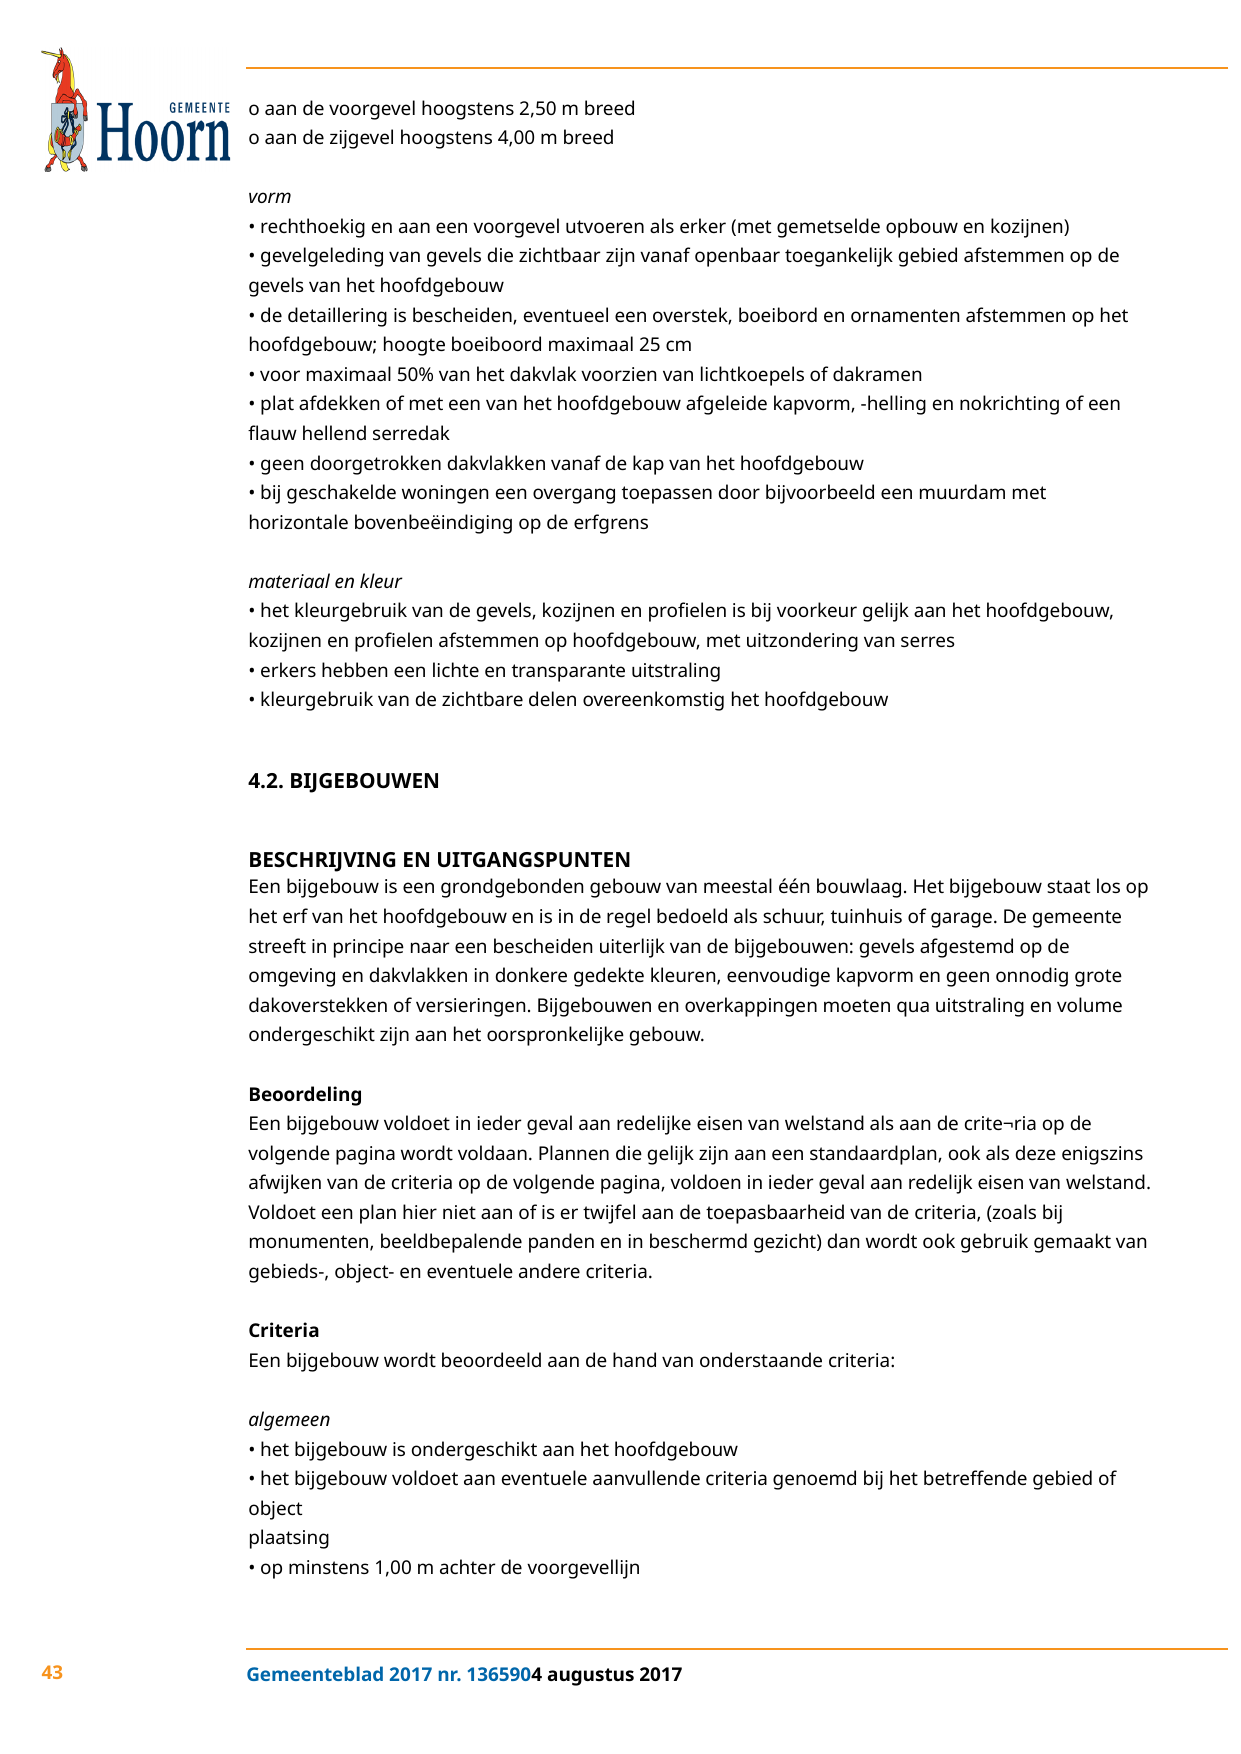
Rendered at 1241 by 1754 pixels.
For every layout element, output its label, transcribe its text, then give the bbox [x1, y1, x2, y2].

text materiaal en kleur [248, 568, 1152, 594]
text • het bijgebouw is ondergeschikt aan het hoofdgebouw [248, 1436, 1152, 1462]
text • op minstens 1,00 m achter de voorgevellijn [248, 1554, 1152, 1580]
text plaatsing [248, 1524, 1152, 1550]
text o aan de zijgevel hoogstens 4,00 m breed [248, 124, 1152, 150]
text • de detaillering is bescheiden, eventueel een overstek, boeibord en ornamenten afstemmen op het hoofdgebouw; hoogte boeiboord maximaal 25 cm [248, 302, 1152, 357]
text o aan de voorgevel hoogstens 2,50 m breed [248, 95, 1152, 121]
picture [41, 47, 231, 172]
text • plat afdekken of met een van het hoofdgebouw afgeleide kapvorm, -helling en nokrichting of een flauw hellend serredak [248, 391, 1152, 446]
text • gevelgeleding van gevels die zichtbaar zijn vanaf openbaar toegankelijk gebied afstemmen op de gevels van het hoofdgebouw [248, 243, 1152, 298]
text 4.2. BIJGEBOUWEN [248, 766, 1152, 795]
text BESCHRIJVING EN UITGANGSPUNTEN [248, 845, 1152, 874]
text vorm [248, 183, 1152, 209]
text • bij geschakelde woningen een overgang toepassen door bijvoorbeeld een muurdam met horizontale bovenbeëindiging op de erfgrens [248, 479, 1152, 535]
text • rechthoekig en aan een voorgevel utvoeren als erker (met gemetselde opbouw en kozijnen) [248, 213, 1152, 239]
text • voor maximaal 50% van het dakvlak voorzien van lichtkoepels of dakramen [248, 361, 1152, 387]
text • het bijgebouw voldoet aan eventuele aanvullende criteria genoemd bij het betreffende gebied of object [248, 1465, 1152, 1521]
text • kleurgebruik van de zichtbare delen overeenkomstig het hoofdgebouw [248, 686, 1152, 712]
text Criteria [248, 1317, 1152, 1343]
text Beoordeling [248, 1081, 1152, 1107]
text Een bijgebouw wordt beoordeeld aan de hand van onderstaande criteria: [248, 1347, 1152, 1373]
text Een bijgebouw is een grondgebonden gebouw van meestal één bouwlaag. Het bijgebouw staat los op het erf van het hoofdgebouw en is in de regel bedoeld als schuur, tuinhuis of garage. De gemeente streeft in principe naar een bescheiden uiterlijk van de bijgebouwen: gevels afgestemd op de omgeving en dakvlakken in donkere gedekte kleuren, eenvoudige kapvorm en geen onnodig grote dakoverstekken of versieringen. Bijgebouwen en overkappingen moeten qua uitstraling en volume ondergeschikt zijn aan het oorspronkelijke gebouw. [248, 874, 1152, 1047]
text • geen doorgetrokken dakvlakken vanaf de kap van het hoofdgebouw [248, 450, 1152, 476]
text • erkers hebben een lichte en transparante uitstraling [248, 657, 1152, 683]
text algemeen [248, 1406, 1152, 1432]
text Een bijgebouw voldoet in ieder geval aan redelijke eisen van welstand als aan de crite¬ria op de volgende pagina wordt voldaan. Plannen die gelijk zijn aan een standaardplan, ook als deze enigszins afwijken van de criteria op de volgende pagina, voldoen in ieder geval aan redelijk eisen van welstand. Voldoet een plan hier niet aan of is er twijfel aan de toepasbaarheid van de criteria, (zoals bij monumenten, beeldbepalende panden en in beschermd gezicht) dan wordt ook gebruik gemaakt van gebieds-, object- en eventuele andere criteria. [248, 1110, 1152, 1284]
text • het kleurgebruik van de gevels, kozijnen en profielen is bij voorkeur gelijk aan het hoofdgebouw, kozijnen en profielen afstemmen op hoofdgebouw, met uitzondering van serres [248, 598, 1152, 653]
